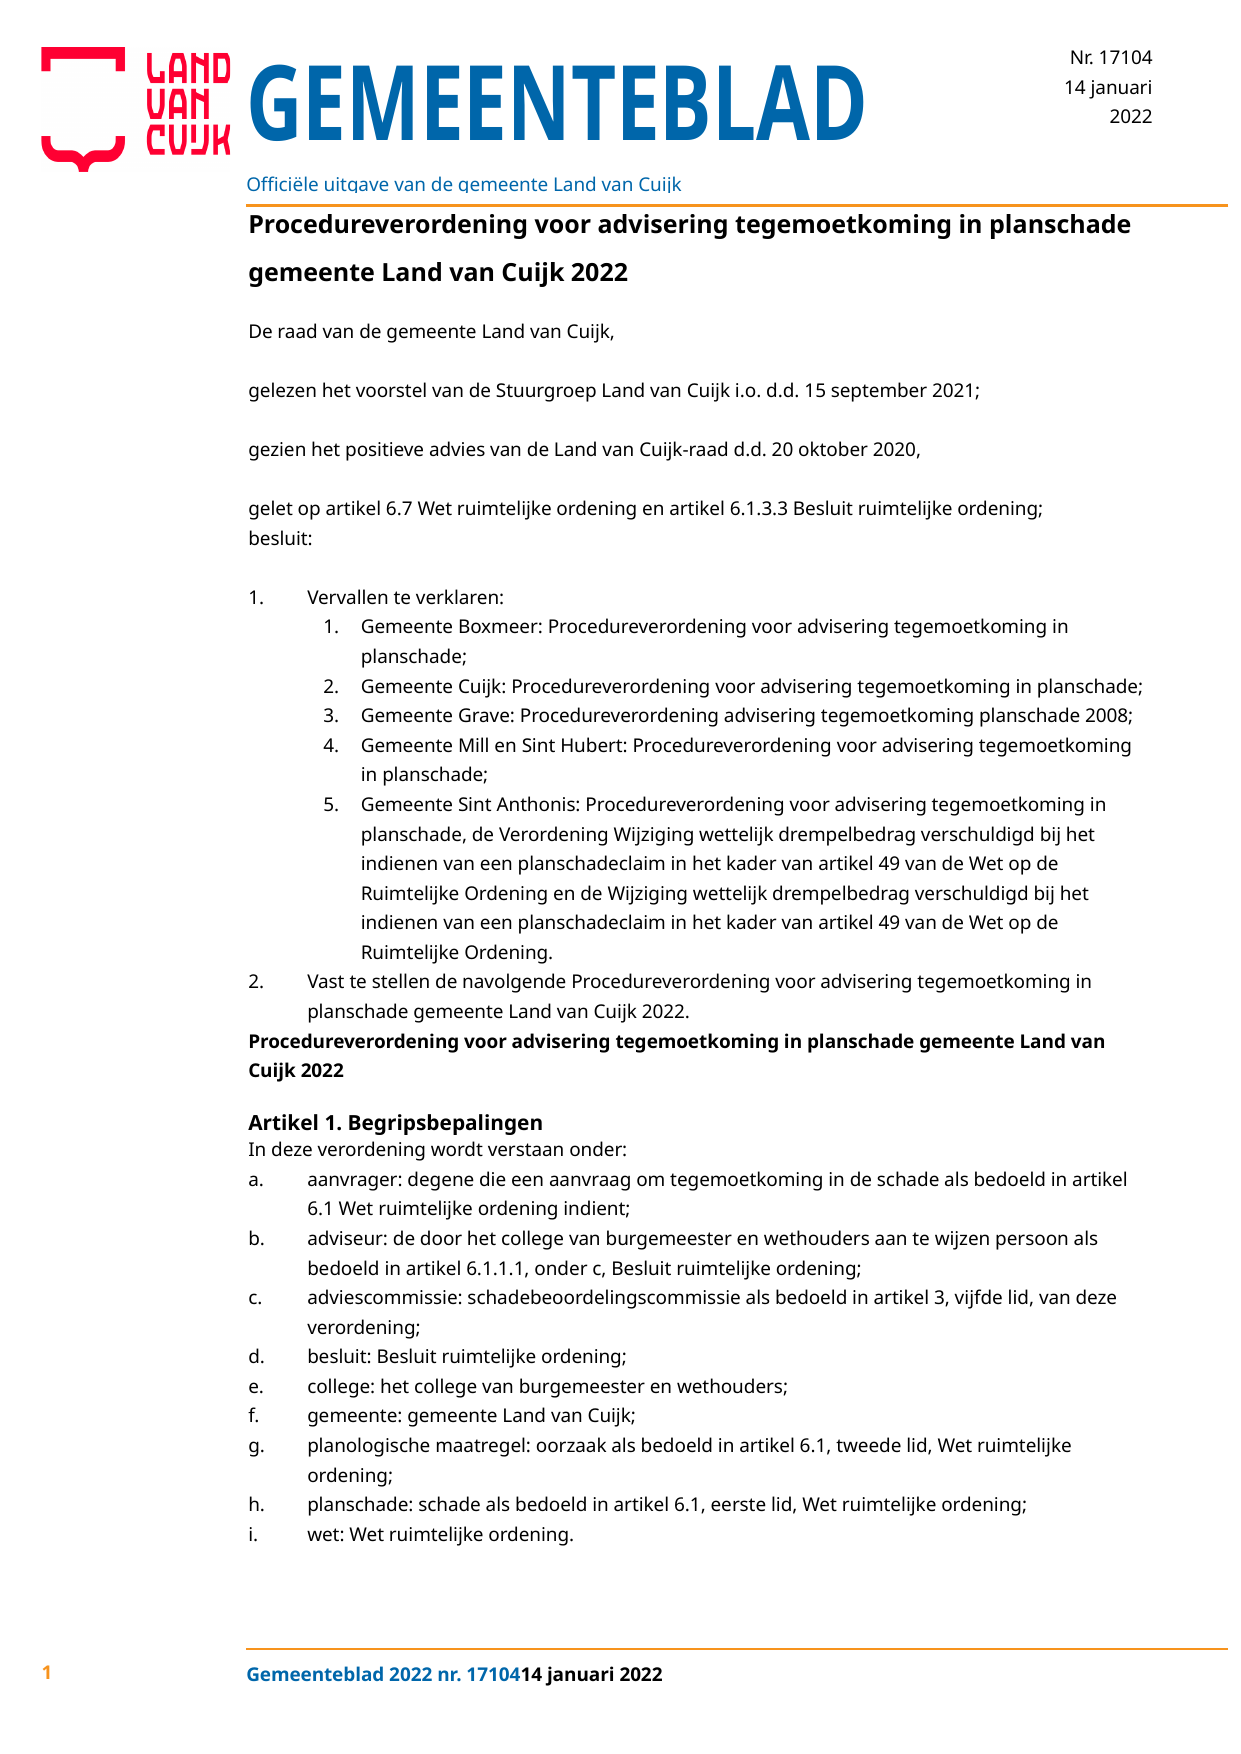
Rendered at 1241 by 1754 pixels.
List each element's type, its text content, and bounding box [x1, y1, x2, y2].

picture [41, 47, 231, 172]
text gelet op artikel 6.7 Wet ruimtelijke ordening en artikel 6.1.3.3 Besluit ruimtelijke ordening; [248, 495, 1152, 521]
list aanvrager: degene die een aanvraag om tegemoetkoming in de schade als bedoeld in artikel 6.1 Wet ruimtelijke ordening indient; [248, 1166, 1152, 1221]
list Gemeente Boxmeer: Procedureverordening voor advisering tegemoetkoming in planschade; [323, 614, 1152, 669]
list Gemeente Cuijk: Procedureverordening voor advisering tegemoetkoming in planschade; [323, 673, 1152, 699]
list wet: Wet ruimtelijke ordening. [248, 1521, 1152, 1547]
list college: het college van burgemeester en wethouders; [248, 1373, 1152, 1399]
text gezien het positieve advies van de Land van Cuijk-raad d.d. 20 oktober 2020, [248, 436, 1152, 462]
text Procedureverordening voor advisering tegemoetkoming in planschade gemeente Land van Cuijk 2022 [248, 207, 1152, 288]
list adviseur: de door het college van burgemeester en wethouders aan te wijzen persoon als bedoeld in artikel 6.1.1.1, onder c, Besluit ruimtelijke ordening; [248, 1225, 1152, 1280]
list Gemeente Grave: Procedureverordening advisering tegemoetkoming planschade 2008; [323, 702, 1152, 728]
list planschade: schade als bedoeld in artikel 6.1, eerste lid, Wet ruimtelijke ordening; [248, 1491, 1152, 1517]
list Vervallen te verklaren: [248, 584, 1152, 610]
list Gemeente Sint Anthonis: Procedureverordening voor advisering tegemoetkoming in planschade, de Verordening Wijziging wettelijk drempelbedrag verschuldigd bij het indienen van een planschadeclaim in het kader van artikel 49 van de Wet op de Ruimtelijke Ordening en de Wijziging wettelijk drempelbedrag verschuldigd bij het indienen van een planschadeclaim in het kader van artikel 49 van de Wet op de Ruimtelijke Ordening. [323, 791, 1152, 965]
text besluit: [248, 525, 1152, 551]
list Gemeente Mill en Sint Hubert: Procedureverordening voor advisering tegemoetkoming in planschade; [323, 732, 1152, 787]
list gemeente: gemeente Land van Cuijk; [248, 1403, 1152, 1428]
list besluit: Besluit ruimtelijke ordening; [248, 1343, 1152, 1369]
list Vast te stellen de navolgende Procedureverordening voor advisering tegemoetkoming in planschade gemeente Land van Cuijk 2022. [248, 969, 1152, 1024]
text In deze verordening wordt verstaan onder: [248, 1136, 1152, 1162]
text De raad van de gemeente Land van Cuijk, [248, 318, 1152, 344]
list adviescommissie: schadebeoordelingscommissie als bedoeld in artikel 3, vijfde lid, van deze verordening; [248, 1284, 1152, 1339]
text Procedureverordening voor advisering tegemoetkoming in planschade gemeente Land van Cuijk 2022 [248, 1028, 1152, 1083]
text Artikel 1. Begripsbepalingen [248, 1108, 1152, 1136]
list planologische maatregel: oorzaak als bedoeld in artikel 6.1, tweede lid, Wet ruimtelijke ordening; [248, 1432, 1152, 1487]
text gelezen het voorstel van de Stuurgroep Land van Cuijk i.o. d.d. 15 september 2021; [248, 377, 1152, 403]
